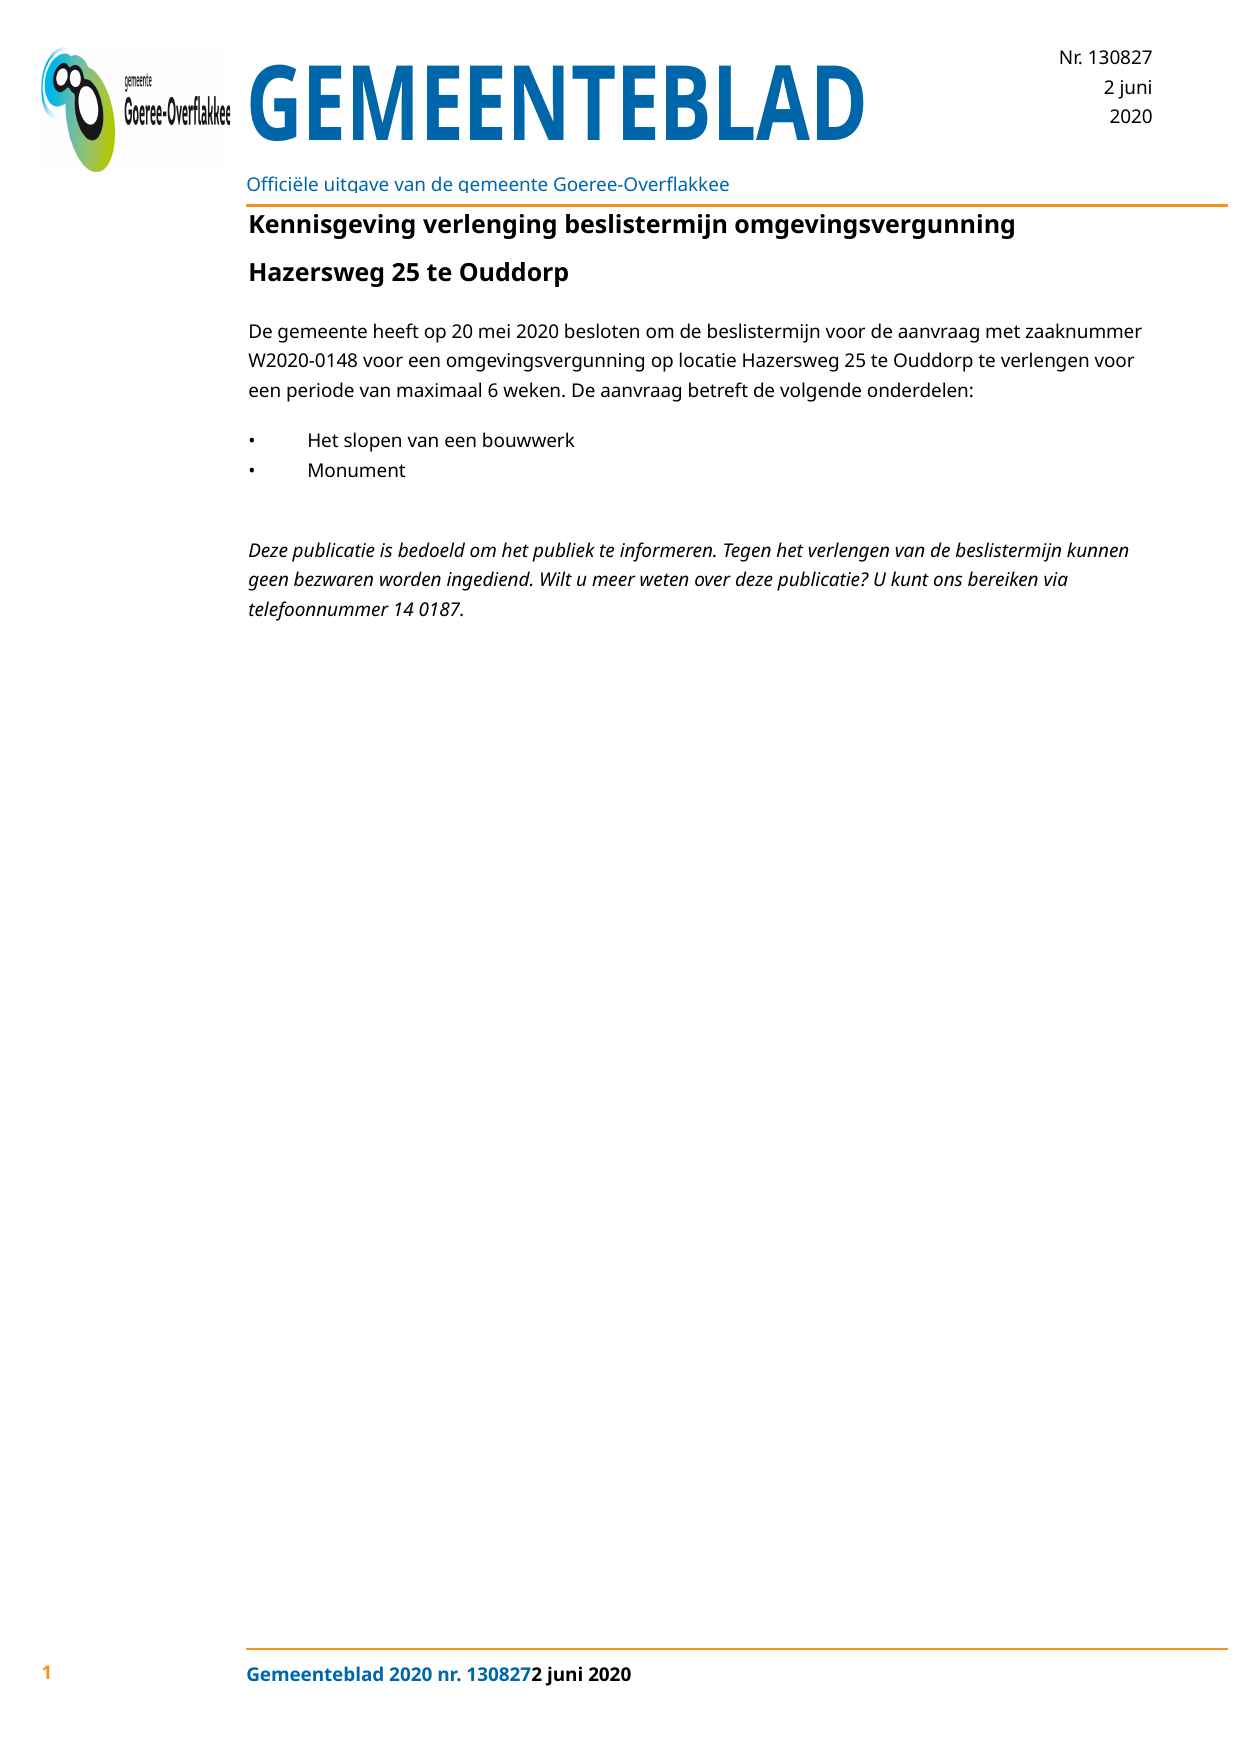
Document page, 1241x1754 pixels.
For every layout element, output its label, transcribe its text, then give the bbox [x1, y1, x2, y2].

text Deze publicatie is bedoeld om het publiek te informeren. Tegen het verlengen van de beslistermijn kunnen geen bezwaren worden ingediend. Wilt u meer weten over deze publicatie? U kunt ons bereiken via telefoonnummer 14 0187. [248, 537, 1152, 622]
picture [41, 47, 231, 172]
text De gemeente heeft op 20 mei 2020 besloten om de beslistermijn voor de aanvraag met zaaknummer W2020-0148 voor een omgevingsvergunning op locatie Hazersweg 25 te Ouddorp te verlengen voor een periode van maximaal 6 weken. De aanvraag betreft de volgende onderdelen: [248, 318, 1152, 403]
list Monument [248, 457, 1152, 483]
list Het slopen van een bouwwerk [248, 427, 1152, 453]
text Kennisgeving verlenging beslistermijn omgevingsvergunning Hazersweg 25 te Ouddorp [248, 207, 1152, 288]
